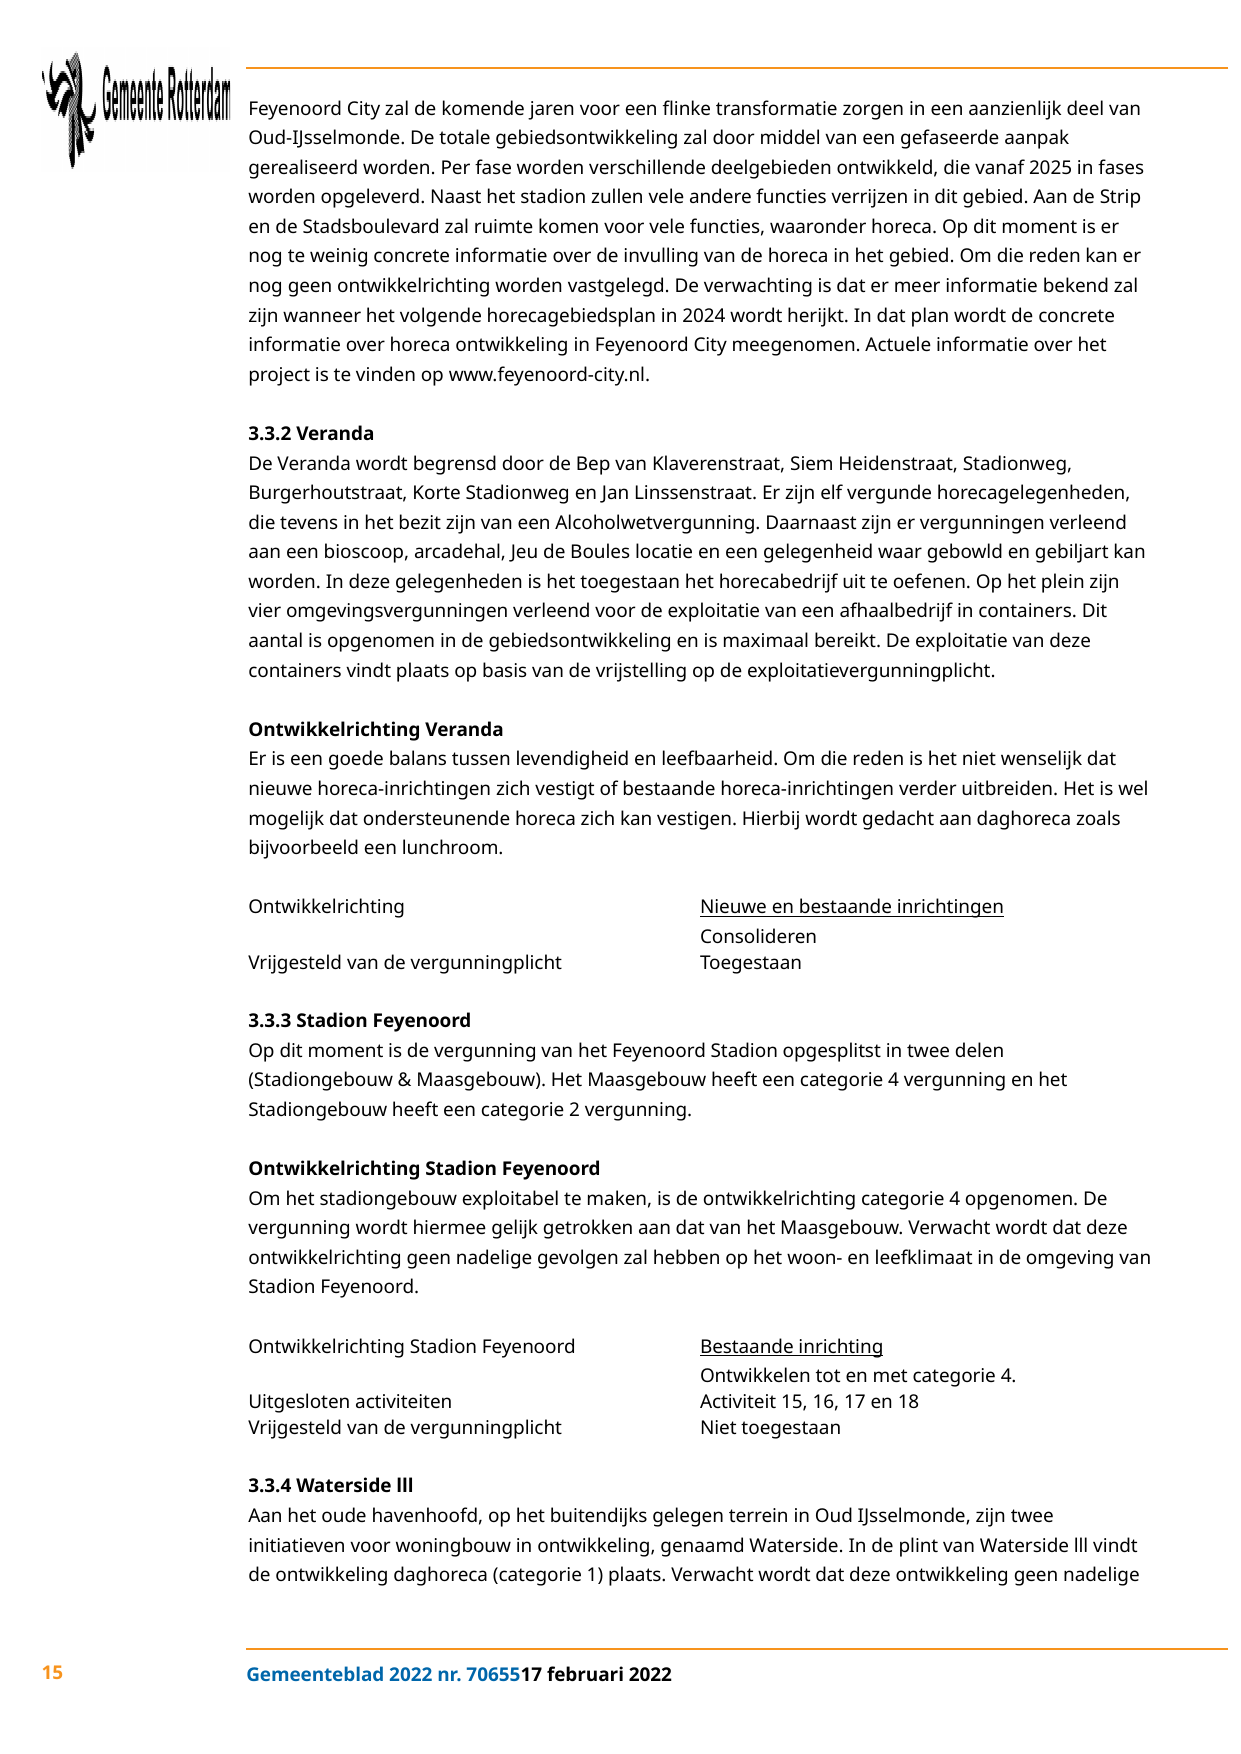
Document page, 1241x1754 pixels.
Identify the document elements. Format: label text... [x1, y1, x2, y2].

text Om het stadiongebouw exploitabel te maken, is de ontwikkelrichting categorie 4 opgenomen. De vergunning wordt hiermee gelijk getrokken aan dat van het Maasgebouw. Verwacht wordt dat deze ontwikkelrichting geen nadelige gevolgen zal hebben op het woon- en leefklimaat in de omgeving van Stadion Feyenoord. [248, 1185, 1152, 1299]
table_header Ontwikkelrichting Stadion Feyenoord [248, 1333, 700, 1388]
text Aan het oude havenhoofd, op het buitendijks gelegen terrein in Oud IJsselmonde, zijn twee initiatieven voor woningbouw in ontwikkeling, genaamd Waterside. In de plint van Waterside lll vindt de ontwikkeling daghoreca (categorie 1) plaats. Verwacht wordt dat deze ontwikkeling geen nadelige [248, 1502, 1152, 1587]
table_cell Vrijgesteld van de vergunningplicht [248, 949, 700, 975]
text Ontwikkelrichting Veranda [248, 716, 1152, 742]
text Feyenoord City zal de komende jaren voor een flinke transformatie zorgen in een aanzienlijk deel van Oud-IJsselmonde. De totale gebiedsontwikkeling zal door middel van een gefaseerde aanpak gerealiseerd worden. Per fase worden verschillende deelgebieden ontwikkeld, die vanaf 2025 in fases worden opgeleverd. Naast het stadion zullen vele andere functies verrijzen in dit gebied. Aan de Strip en de Stadsboulevard zal ruimte komen voor vele functies, waaronder horeca. Op dit moment is er nog te weinig concrete informatie over de invulling van de horeca in het gebied. Om die reden kan er nog geen ontwikkelrichting worden vastgelegd. De verwachting is dat er meer informatie bekend zal zijn wanneer het volgende horecagebiedsplan in 2024 wordt herijkt. In dat plan wordt de concrete informatie over horeca ontwikkeling in Feyenoord City meegenomen. Actuele informatie over het project is te vinden op www.feyenoord-city.nl. [248, 95, 1152, 387]
text De Veranda wordt begrensd door de Bep van Klaverenstraat, Siem Heidenstraat, Stadionweg, Burgerhoutstraat, Korte Stadionweg en Jan Linssenstraat. Er zijn elf vergunde horecagelegenheden, die tevens in het bezit zijn van een Alcoholwetvergunning. Daarnaast zijn er vergunningen verleend aan een bioscoop, arcadehal, Jeu de Boules locatie en een gelegenheid waar gebowld en gebiljart kan worden. In deze gelegenheden is het toegestaan het horecabedrijf uit te oefenen. Op het plein zijn vier omgevingsvergunningen verleend voor de exploitatie van een afhaalbedrijf in containers. Dit aantal is opgenomen in de gebiedsontwikkeling en is maximaal bereikt. De exploitatie van deze containers vindt plaats op basis van de vrijstelling op de exploitatievergunningplicht. [248, 450, 1152, 683]
text 3.3.3 Stadion Feyenoord [248, 1007, 1152, 1033]
table_header Bestaande inrichting Ontwikkelen tot en met categorie 4. [700, 1333, 1152, 1388]
table_cell Niet toegestaan [700, 1414, 1152, 1440]
text Ontwikkelrichting Stadion Feyenoord [248, 1155, 1152, 1181]
text 3.3.4 Waterside lll [248, 1473, 1152, 1498]
table_header Nieuwe en bestaande inrichtingen Consolideren [700, 894, 1152, 949]
text Op dit moment is de vergunning van het Feyenoord Stadion opgesplitst in twee delen (Stadiongebouw & Maasgebouw). Het Maasgebouw heeft een categorie 4 vergunning en het Stadiongebouw heeft een categorie 2 vergunning. [248, 1037, 1152, 1122]
table_cell Uitgesloten activiteiten [248, 1388, 700, 1414]
table_cell Vrijgesteld van de vergunningplicht [248, 1414, 700, 1440]
text 3.3.2 Veranda [248, 420, 1152, 446]
picture [41, 47, 231, 172]
table_cell Toegestaan [700, 949, 1152, 975]
table_cell Activiteit 15, 16, 17 en 18 [700, 1388, 1152, 1414]
text Er is een goede balans tussen levendigheid en leefbaarheid. Om die reden is het niet wenselijk dat nieuwe horeca-inrichtingen zich vestigt of bestaande horeca-inrichtingen verder uitbreiden. Het is wel mogelijk dat ondersteunende horeca zich kan vestigen. Hierbij wordt gedacht aan daghoreca zoals bijvoorbeeld een lunchroom. [248, 746, 1152, 860]
table_header Ontwikkelrichting [248, 894, 700, 949]
